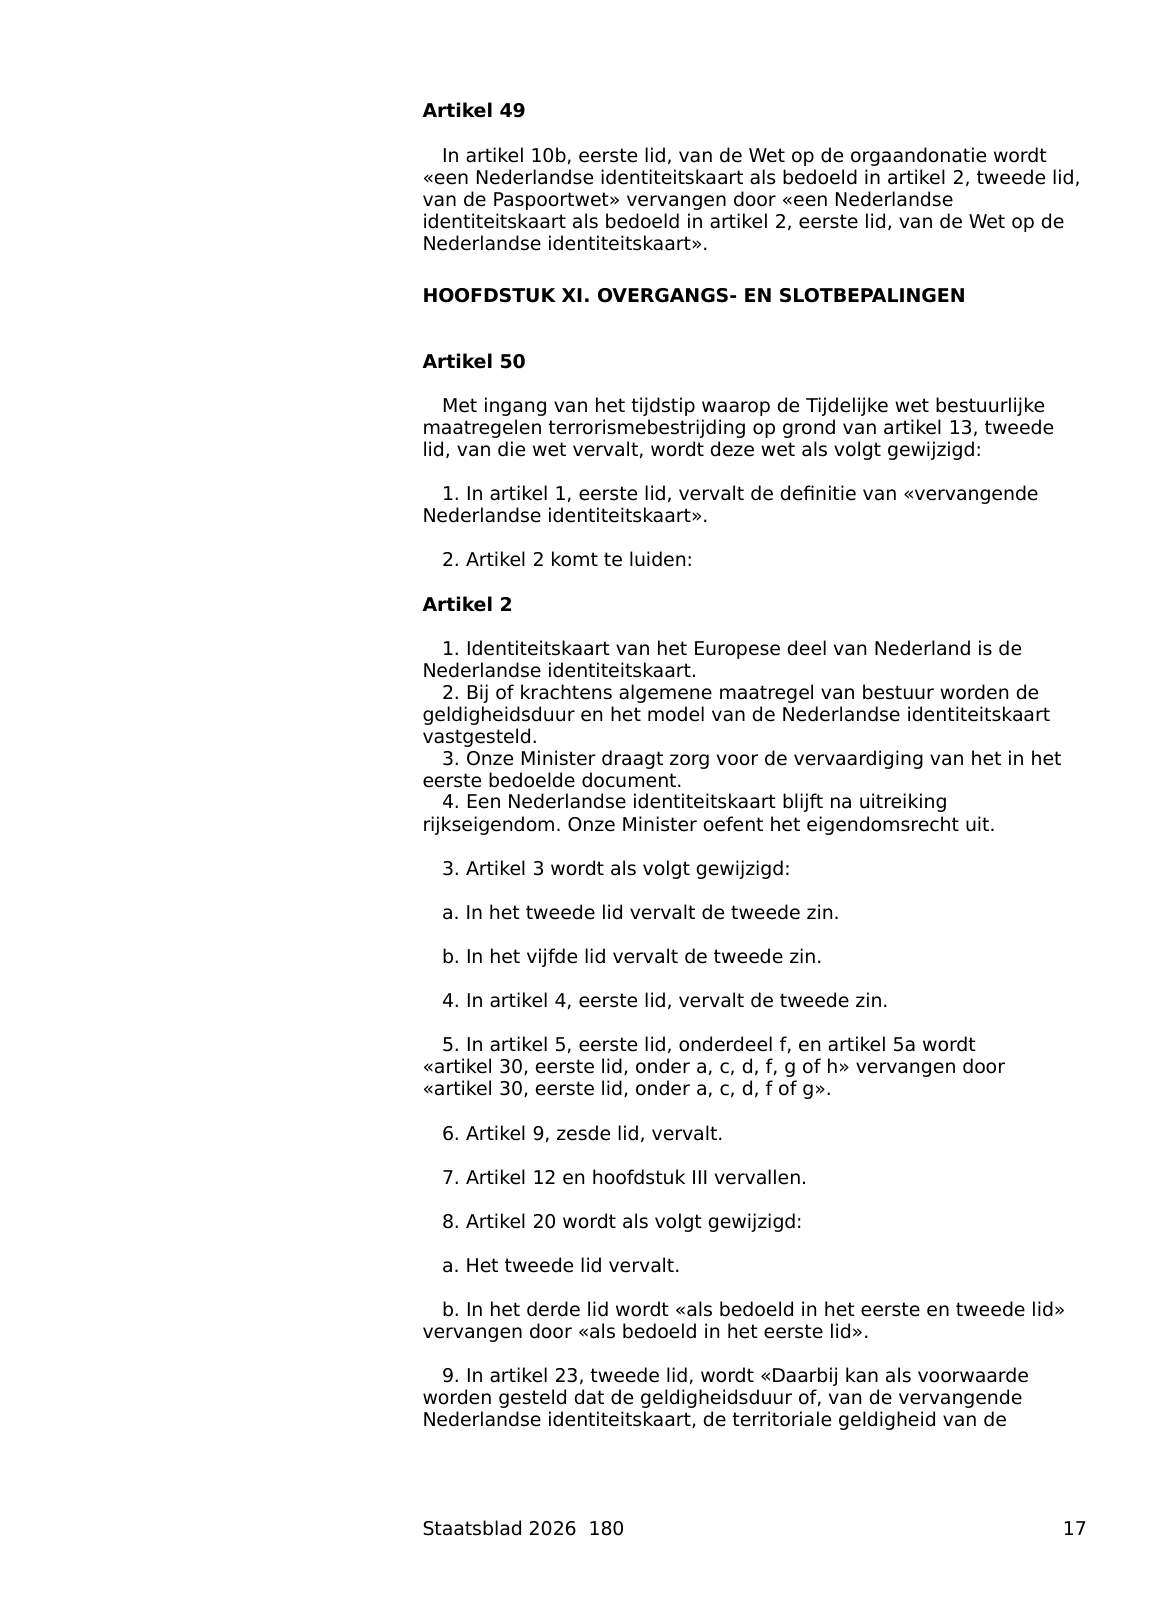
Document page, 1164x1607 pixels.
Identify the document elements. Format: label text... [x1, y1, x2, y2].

text In artikel 10b, eerste lid, van de Wet op de orgaandonatie wordt «een Nederlandse identiteitskaart als bedoeld in artikel 2, tweede lid, van de Paspoortwet» vervangen door «een Nederlandse identiteitskaart als bedoeld in artikel 2, eerste lid, van de Wet op de Nederlandse identiteitskaart». [422, 144, 1087, 254]
text 6. Artikel 9, zesde lid, vervalt. [422, 1122, 1087, 1144]
text Met ingang van het tijdstip waarop de Tijdelijke wet bestuurlijke maatregelen terrorismebestrijding op grond van artikel 13, tweede lid, van die wet vervalt, wordt deze wet als volgt gewijzigd: [422, 395, 1087, 461]
text 4. Een Nederlandse identiteitskaart blijft na uitreiking rijkseigendom. Onze Minister oefent het eigendomsrecht uit. [422, 791, 1087, 835]
text 9. In artikel 23, tweede lid, wordt «Daarbij kan als voorwaarde worden gesteld dat de geldigheidsduur of, van de vervangende Nederlandse identiteitskaart, de territoriale geldigheid van de [422, 1365, 1087, 1431]
text 2. Artikel 2 komt te luiden: [422, 549, 1087, 571]
text 8. Artikel 20 wordt als volgt gewijzigd: [422, 1211, 1087, 1233]
subtitle Artikel 2 [422, 593, 1087, 615]
subtitle Artikel 49 [422, 100, 1087, 122]
text b. In het derde lid wordt «als bedoeld in het eerste en tweede lid» vervangen door «als bedoeld in het eerste lid». [422, 1299, 1087, 1343]
text 4. In artikel 4, eerste lid, vervalt de tweede zin. [422, 990, 1087, 1012]
text 3. Onze Minister draagt zorg voor de vervaardiging van het in het eerste bedoelde document. [422, 747, 1087, 791]
text a. In het tweede lid vervalt de tweede zin. [422, 902, 1087, 924]
subtitle HOOFDSTUK XI. OVERGANGS- EN SLOTBEPALINGEN [422, 284, 1087, 306]
text 1. Identiteitskaart van het Europese deel van Nederland is de Nederlandse identiteitskaart. [422, 638, 1087, 682]
text 3. Artikel 3 wordt als volgt gewijzigd: [422, 858, 1087, 879]
subtitle Artikel 50 [422, 351, 1087, 373]
text a. Het tweede lid vervalt. [422, 1255, 1087, 1277]
text 7. Artikel 12 en hoofdstuk III vervallen. [422, 1167, 1087, 1188]
text 5. In artikel 5, eerste lid, onderdeel f, en artikel 5a wordt «artikel 30, eerste lid, onder a, c, d, f, g of h» vervangen door «artikel 30, eerste lid, onder a, c, d, f of g». [422, 1034, 1087, 1100]
text 2. Bij of krachtens algemene maatregel van bestuur worden de geldigheidsduur en het model van de Nederlandse identiteitskaart vastgesteld. [422, 682, 1087, 747]
text b. In het vijfde lid vervalt de tweede zin. [422, 946, 1087, 968]
text 1. In artikel 1, eerste lid, vervalt de definitie van «vervangende Nederlandse identiteitskaart». [422, 483, 1087, 527]
